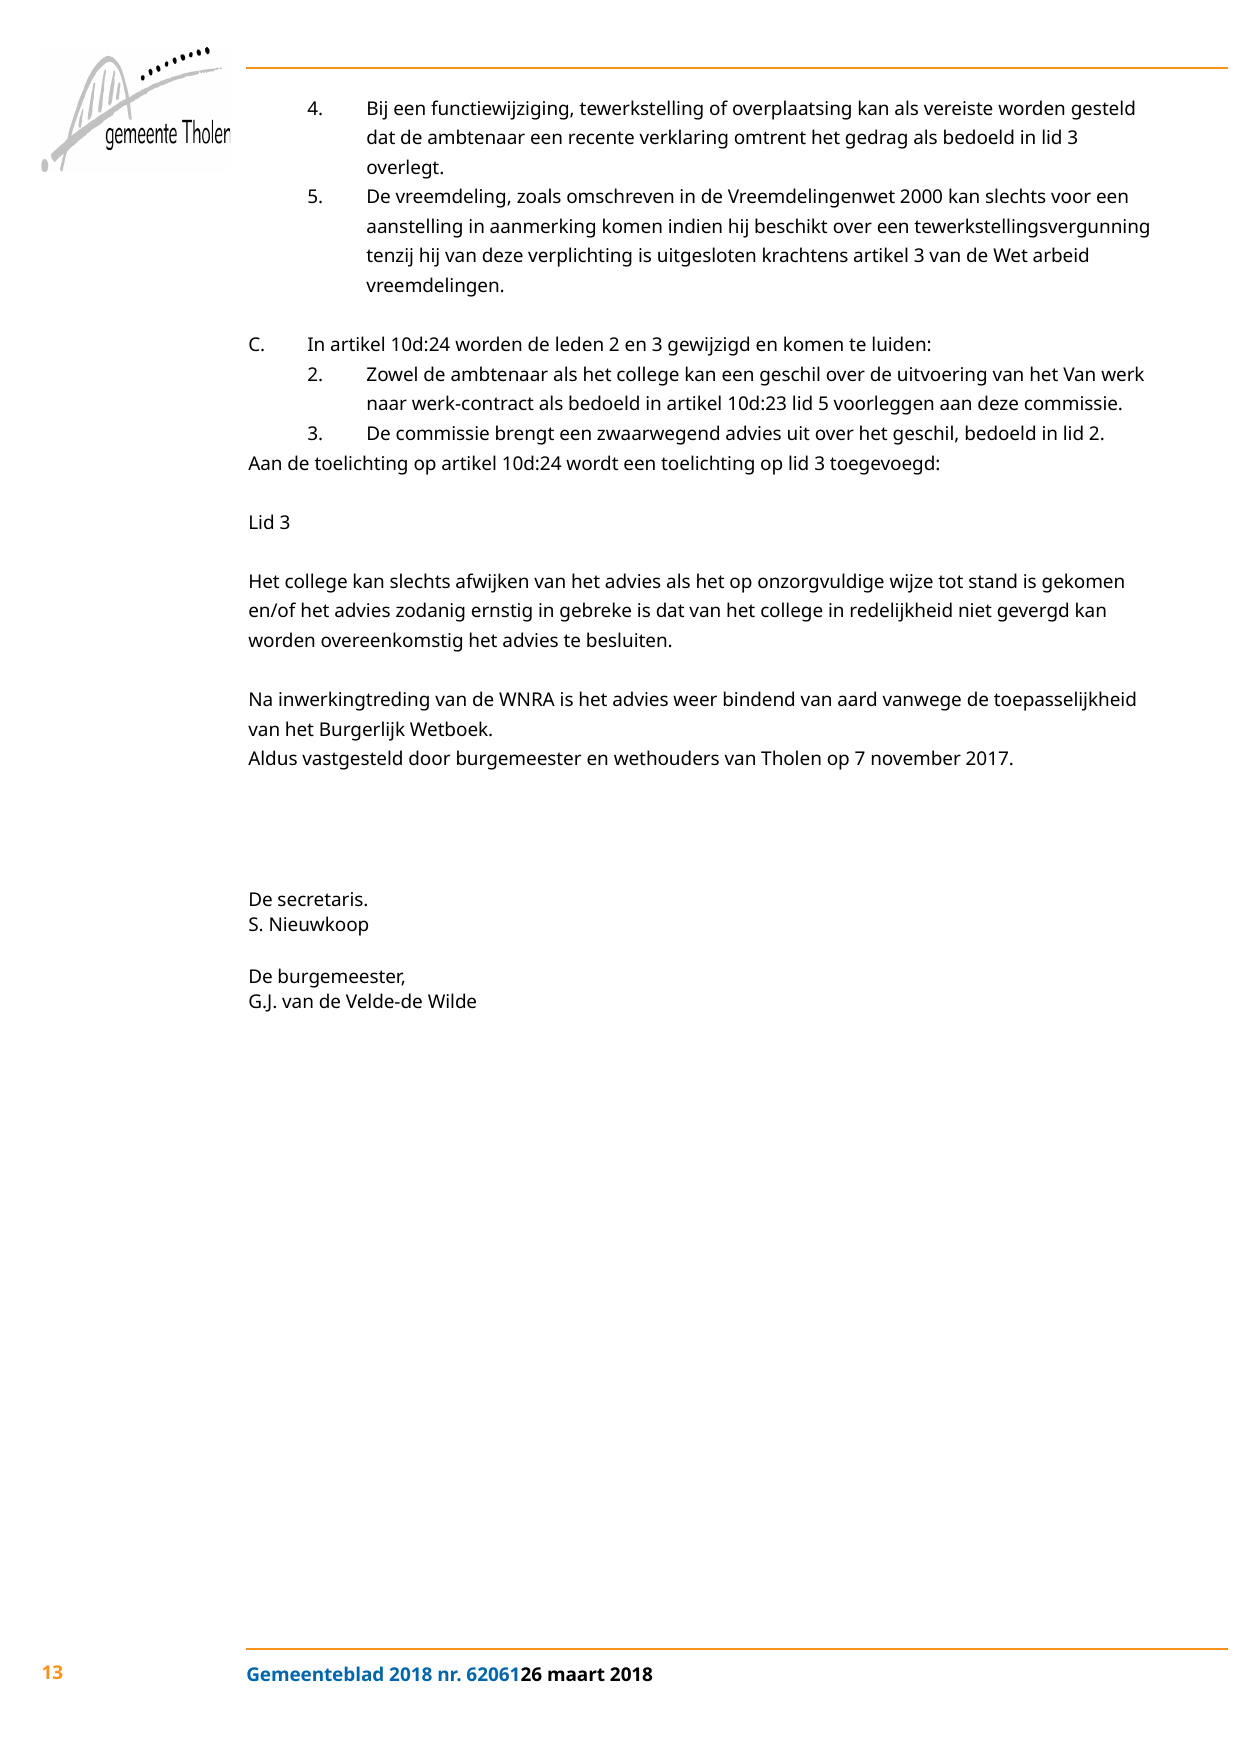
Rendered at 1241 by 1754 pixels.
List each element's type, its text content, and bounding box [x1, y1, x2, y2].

list In artikel 10d:24 worden de leden 2 en 3 gewijzigd en komen te luiden: [248, 331, 1152, 357]
text Aan de toelichting op artikel 10d:24 wordt een toelichting op lid 3 toegevoegd: [248, 450, 1152, 476]
text G.J. van de Velde-de Wilde [248, 989, 1152, 1014]
text De secretaris. [248, 886, 1152, 912]
text S. Nieuwkoop [248, 912, 1152, 937]
picture [41, 47, 231, 172]
list Zowel de ambtenaar als het college kan een geschil over de uitvoering van het Van werk naar werk-contract als bedoeld in artikel 10d:23 lid 5 voorleggen aan deze commissie. [307, 361, 1152, 416]
list De vreemdeling, zoals omschreven in de Vreemdelingenwet 2000 kan slechts voor een aanstelling in aanmerking komen indien hij beschikt over een tewerkstellingsvergunning tenzij hij van deze verplichting is uitgesloten krachtens artikel 3 van de Wet arbeid vreemdelingen. [307, 183, 1152, 298]
list De commissie brengt een zwaarwegend advies uit over het geschil, bedoeld in lid 2. [307, 420, 1152, 446]
text Het college kan slechts afwijken van het advies als het op onzorgvuldige wijze tot stand is gekomen en/of het advies zodanig ernstig in gebreke is dat van het college in redelijkheid niet gevergd kan worden overeenkomstig het advies te besluiten. [248, 568, 1152, 653]
list Bij een functiewijziging, tewerkstelling of overplaatsing kan als vereiste worden gesteld dat de ambtenaar een recente verklaring omtrent het gedrag als bedoeld in lid 3 overlegt. [307, 95, 1152, 180]
text De burgemeester, [248, 963, 1152, 989]
text Lid 3 [248, 509, 1152, 535]
text Aldus vastgesteld door burgemeester en wethouders van Tholen op 7 november 2017. [248, 746, 1152, 771]
text Na inwerkingtreding van de WNRA is het advies weer bindend van aard vanwege de toepasselijkheid van het Burgerlijk Wetboek. [248, 686, 1152, 742]
